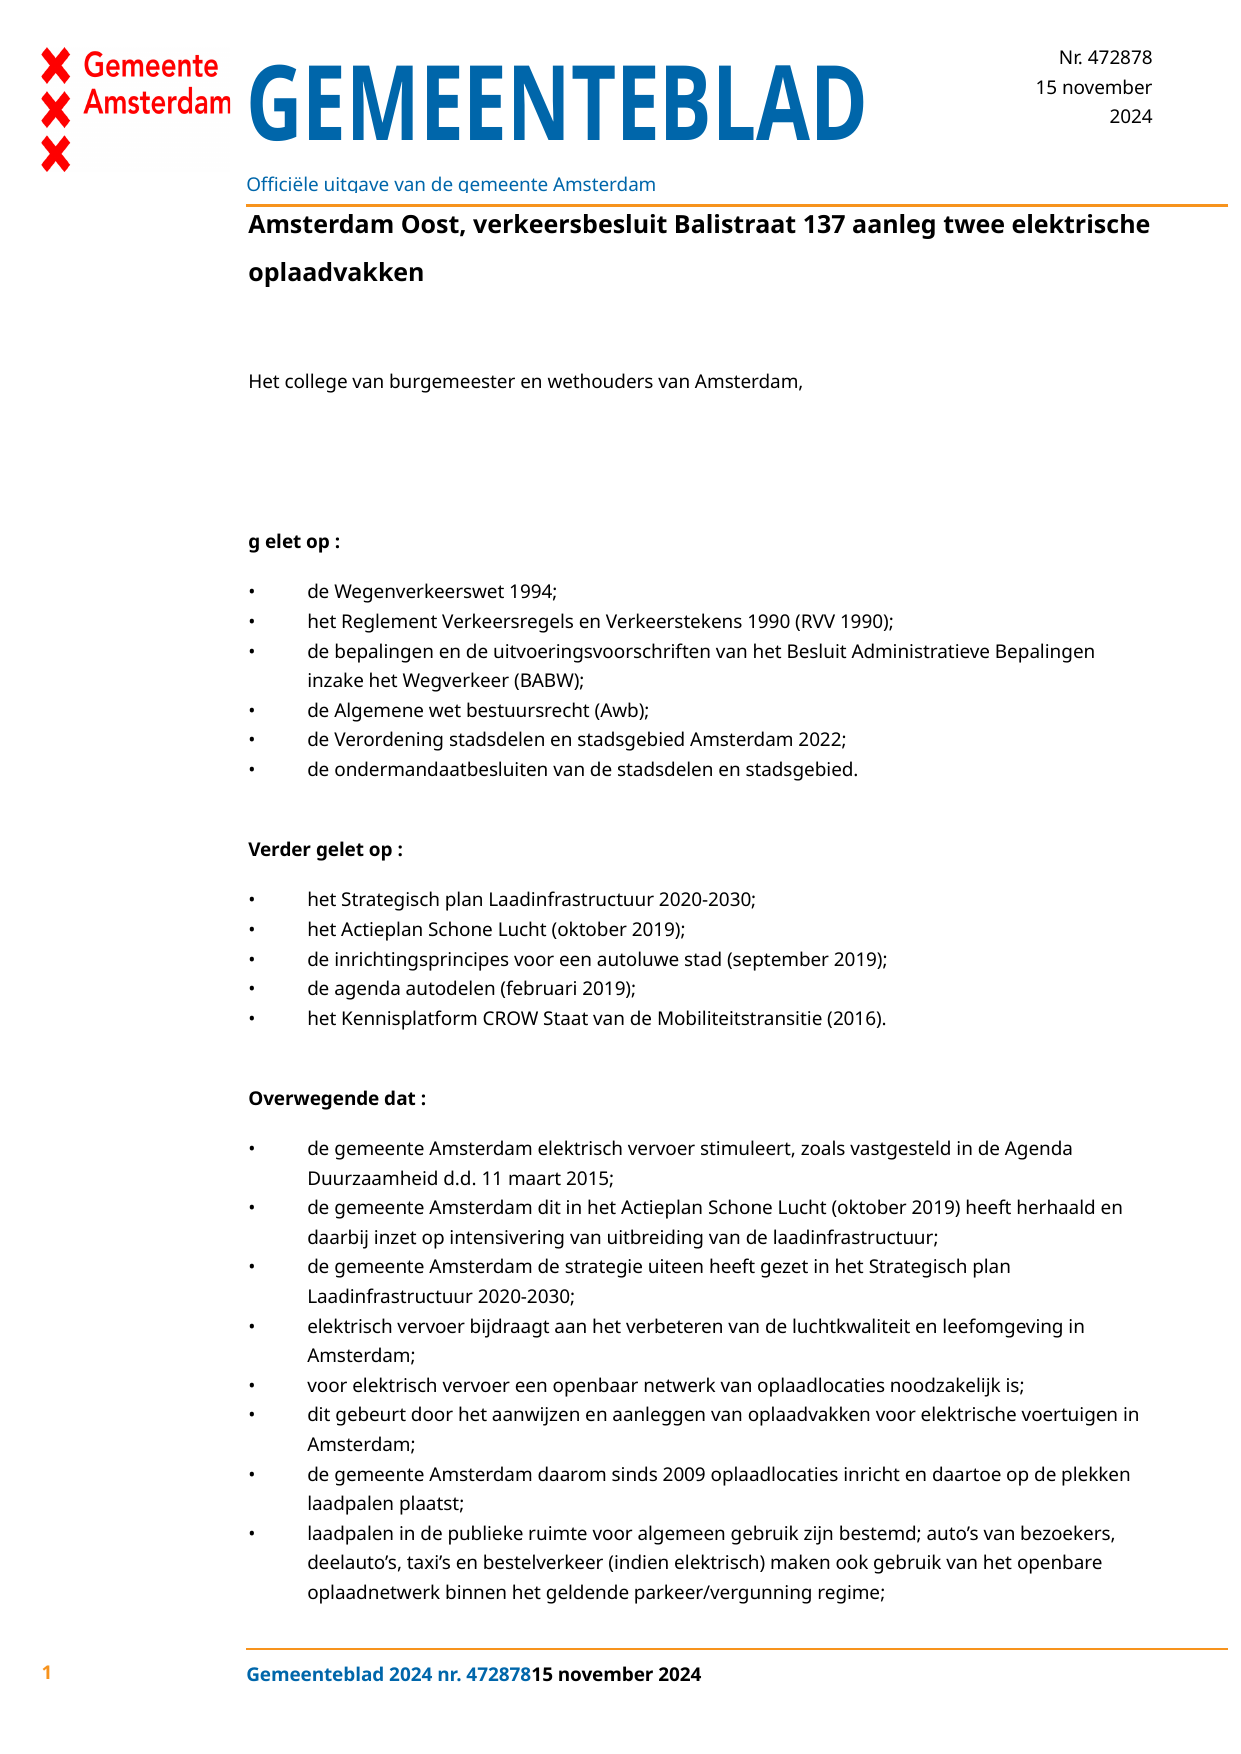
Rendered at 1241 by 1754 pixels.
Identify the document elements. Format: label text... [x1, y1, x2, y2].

list laadpalen in de publieke ruimte voor algemeen gebruik zijn bestemd; auto’s van bezoekers, deelauto’s, taxi’s en bestelverkeer (indien elektrisch) maken ook gebruik van het openbare oplaadnetwerk binnen het geldende parkeer/vergunning regime; [248, 1520, 1152, 1605]
list voor elektrisch vervoer een openbaar netwerk van oplaadlocaties noodzakelijk is; [248, 1372, 1152, 1398]
list het Strategisch plan Laadinfrastructuur 2020-2030; [248, 887, 1152, 912]
picture [41, 47, 231, 172]
list de inrichtingsprincipes voor een autoluwe stad (september 2019); [248, 946, 1152, 971]
list elektrisch vervoer bijdraagt aan het verbeteren van de luchtkwaliteit en leefomgeving in Amsterdam; [248, 1313, 1152, 1368]
text g elet op : [248, 528, 1152, 554]
list de Verordening stadsdelen en stadsgebied Amsterdam 2022; [248, 727, 1152, 752]
text Amsterdam Oost, verkeersbesluit Balistraat 137 aanleg twee elektrische oplaadvakken [248, 207, 1152, 288]
list de agenda autodelen (februari 2019); [248, 975, 1152, 1001]
list de Algemene wet bestuursrecht (Awb); [248, 697, 1152, 723]
list het Actieplan Schone Lucht (oktober 2019); [248, 916, 1152, 942]
text Het college van burgemeester en wethouders van Amsterdam, [248, 368, 1152, 394]
list de gemeente Amsterdam elektrisch vervoer stimuleert, zoals vastgesteld in de Agenda Duurzaamheid d.d. 11 maart 2015; [248, 1135, 1152, 1191]
list de gemeente Amsterdam de strategie uiteen heeft gezet in het Strategisch plan Laadinfrastructuur 2020-2030; [248, 1254, 1152, 1309]
list de gemeente Amsterdam daarom sinds 2009 oplaadlocaties inricht en daartoe op de plekken laadpalen plaatst; [248, 1461, 1152, 1516]
text Overwegende dat : [248, 1085, 1152, 1111]
list de bepalingen en de uitvoeringsvoorschriften van het Besluit Administratieve Bepalingen inzake het Wegverkeer (BABW); [248, 638, 1152, 693]
list dit gebeurt door het aanwijzen en aanleggen van oplaadvakken voor elektrische voertuigen in Amsterdam; [248, 1402, 1152, 1457]
list het Kennisplatform CROW Staat van de Mobiliteitstransitie (2016). [248, 1005, 1152, 1031]
list het Reglement Verkeersregels en Verkeerstekens 1990 (RVV 1990); [248, 608, 1152, 634]
text Verder gelet op : [248, 836, 1152, 862]
list de Wegenverkeerswet 1994; [248, 579, 1152, 604]
list de ondermandaatbesluiten van de stadsdelen en stadsgebied. [248, 756, 1152, 782]
list de gemeente Amsterdam dit in het Actieplan Schone Lucht (oktober 2019) heeft herhaald en daarbij inzet op intensivering van uitbreiding van de laadinfrastructuur; [248, 1194, 1152, 1250]
